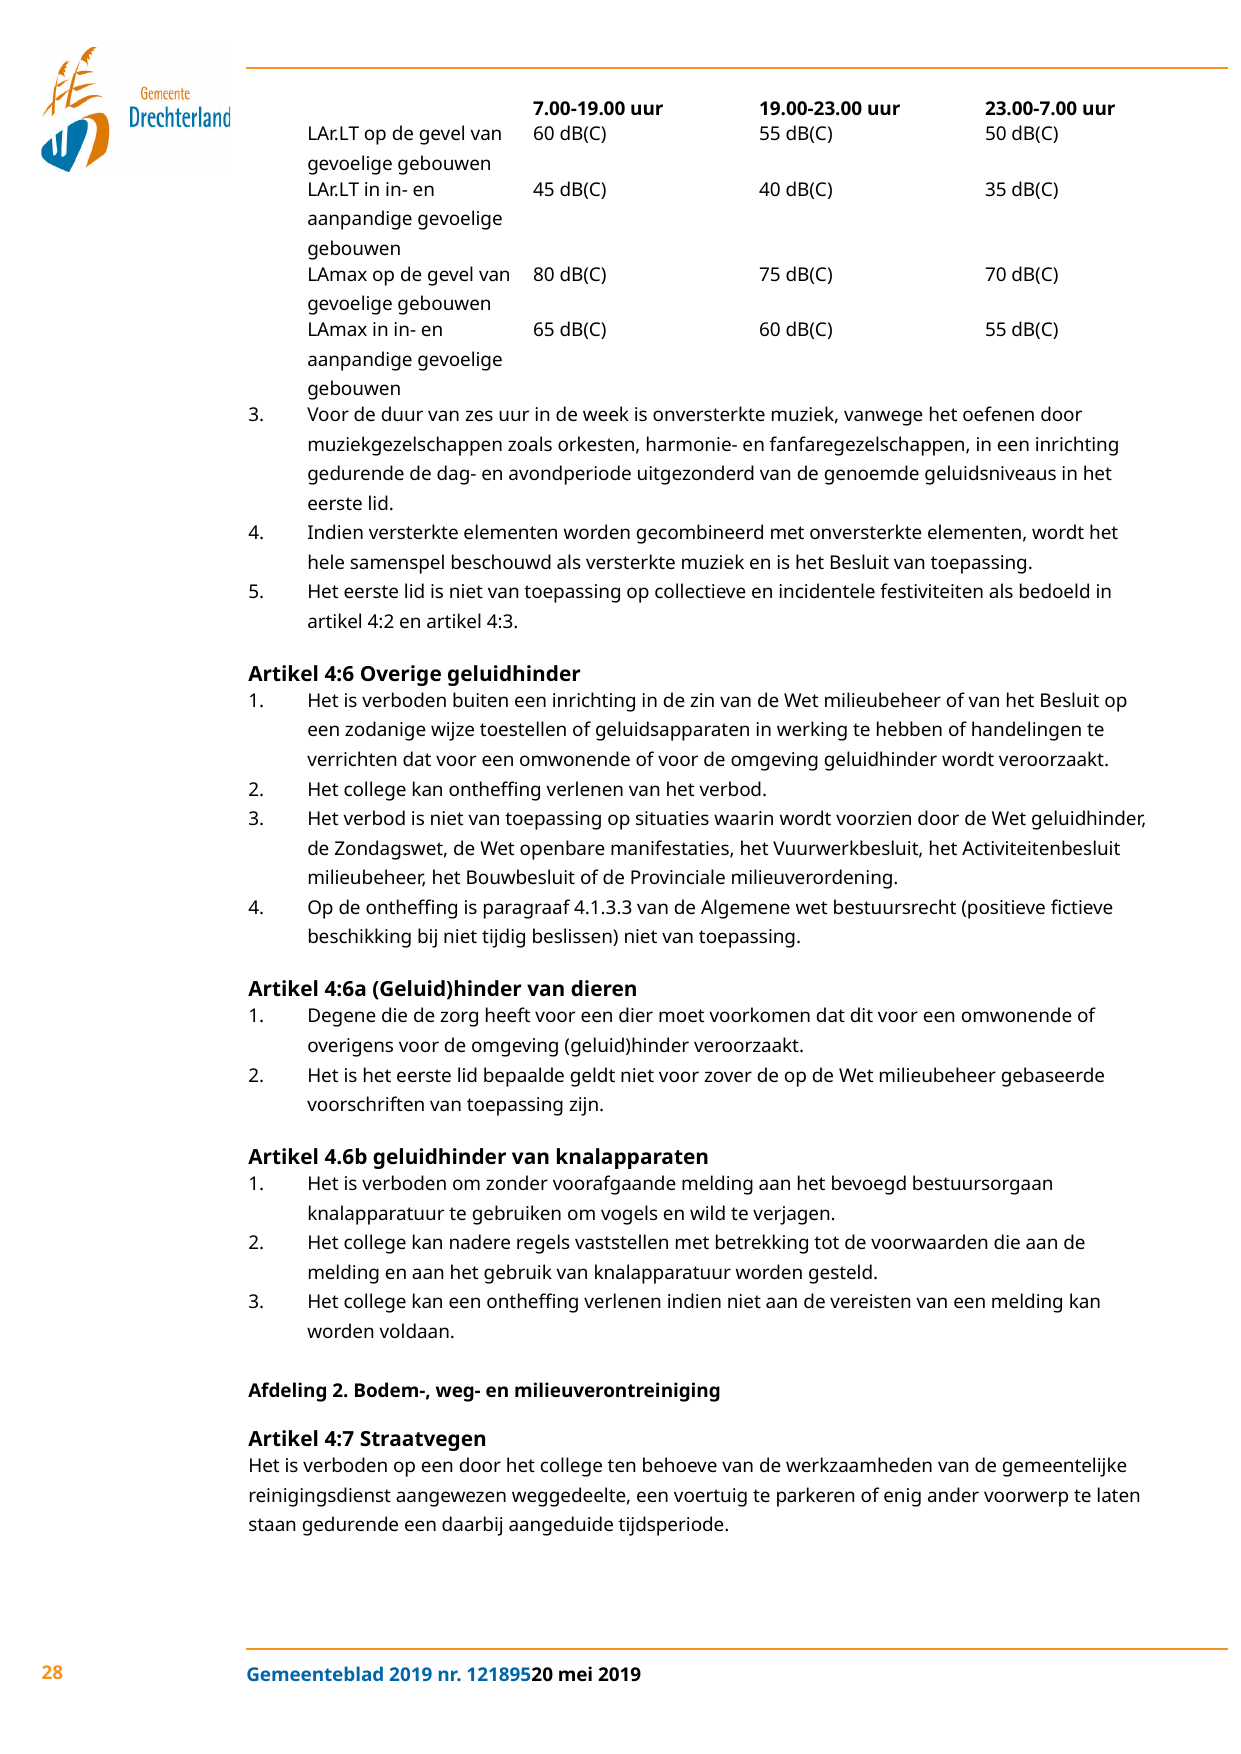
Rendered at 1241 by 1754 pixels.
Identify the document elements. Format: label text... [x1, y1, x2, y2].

table_cell 65 dB(C) [533, 316, 759, 401]
list Het eerste lid is niet van toepassing op collectieve en incidentele festiviteiten als bedoeld in artikel 4:2 en artikel 4:3. [248, 579, 1152, 634]
table_cell 70 dB(C) [985, 261, 1211, 316]
table_cell 80 dB(C) [533, 261, 759, 316]
list Het is verboden om zonder voorafgaande melding aan het bevoegd bestuursorgaan knalapparatuur te gebruiken om vogels en wild te verjagen. [248, 1170, 1152, 1226]
table_cell LAr.LT op de gevel van gevoelige gebouwen [307, 121, 533, 176]
table_header [307, 95, 533, 121]
list Indien versterkte elementen worden gecombineerd met onversterkte elementen, wordt het hele samenspel beschouwd als versterkte muziek en is het Besluit van toepassing. [248, 519, 1152, 575]
list Degene die de zorg heeft voor een dier moet voorkomen dat dit voor een omwonende of overigens voor de omgeving (geluid)hinder veroorzaakt. [248, 1003, 1152, 1058]
list Het college kan ontheffing verlenen van het verbod. [248, 776, 1152, 802]
table_cell 75 dB(C) [759, 261, 985, 316]
text Het is verboden op een door het college ten behoeve van de werkzaamheden van de gemeentelijke reinigingsdienst aangewezen weggedeelte, een voertuig te parkeren of enig ander voorwerp te laten staan gedurende een daarbij aangeduide tijdsperiode. [248, 1452, 1152, 1537]
table_header 19.00-23.00 uur [759, 95, 985, 121]
table_cell 55 dB(C) [985, 316, 1211, 401]
list Het is verboden buiten een inrichting in de zin van de Wet milieubeheer of van het Besluit op een zodanige wijze toestellen of geluidsapparaten in werking te hebben of handelingen te verrichten dat voor een omwonende of voor de omgeving geluidhinder wordt veroorzaakt. [248, 687, 1152, 772]
list Het verbod is niet van toepassing op situaties waarin wordt voorzien door de Wet geluidhinder, de Zondagswet, de Wet openbare manifestaties, het Vuurwerkbesluit, het Activiteitenbesluit milieubeheer, het Bouwbesluit of de Provinciale milieuverordening. [248, 805, 1152, 890]
table_cell 55 dB(C) [759, 121, 985, 176]
table_cell 50 dB(C) [985, 121, 1211, 176]
text Artikel 4:7 Straatvegen [248, 1424, 1152, 1452]
table_cell LAr.LT in in- en aanpandige gevoelige gebouwen [307, 176, 533, 261]
picture [41, 158, 64, 172]
list Het college kan nadere regels vaststellen met betrekking tot de voorwaarden die aan de melding en aan het gebruik van knalapparatuur worden gesteld. [248, 1229, 1152, 1285]
table_cell LAmax op de gevel van gevoelige gebouwen [307, 261, 533, 316]
list Het is het eerste lid bepaalde geldt niet voor zover de op de Wet milieubeheer gebaseerde voorschriften van toepassing zijn. [248, 1062, 1152, 1117]
table_header 7.00-19.00 uur [533, 95, 759, 121]
table_cell 45 dB(C) [533, 176, 759, 261]
table_cell 60 dB(C) [759, 316, 985, 401]
text Artikel 4:6a (Geluid)hinder van dieren [248, 974, 1152, 1003]
picture [226, 115, 231, 124]
list Voor de duur van zes uur in de week is onversterkte muziek, vanwege het oefenen door muziekgezelschappen zoals orkesten, harmonie- en fanfaregezelschappen, in een inrichting gedurende de dag- en avondperiode uitgezonderd van de genoemde geluidsniveaus in het eerste lid. [248, 401, 1152, 516]
table_cell LAmax in in- en aanpandige gevoelige gebouwen [307, 316, 533, 401]
table_cell 60 dB(C) [533, 121, 759, 176]
list Op de ontheffing is paragraaf 4.1.3.3 van de Algemene wet bestuursrecht (positieve fictieve beschikking bij niet tijdig beslissen) niet van toepassing. [248, 894, 1152, 949]
table_cell 40 dB(C) [759, 176, 985, 261]
text Afdeling 2. Bodem-, weg- en milieuverontreiniging [248, 1377, 1152, 1403]
text Artikel 4.6b geluidhinder van knalapparaten [248, 1142, 1152, 1170]
list Het college kan een ontheffing verlenen indien niet aan de vereisten van een melding kan worden voldaan. [248, 1288, 1152, 1344]
table_header 23.00-7.00 uur [985, 95, 1211, 121]
picture [41, 47, 231, 172]
table_cell 35 dB(C) [985, 176, 1211, 261]
text Artikel 4:6 Overige geluidhinder [248, 659, 1152, 687]
